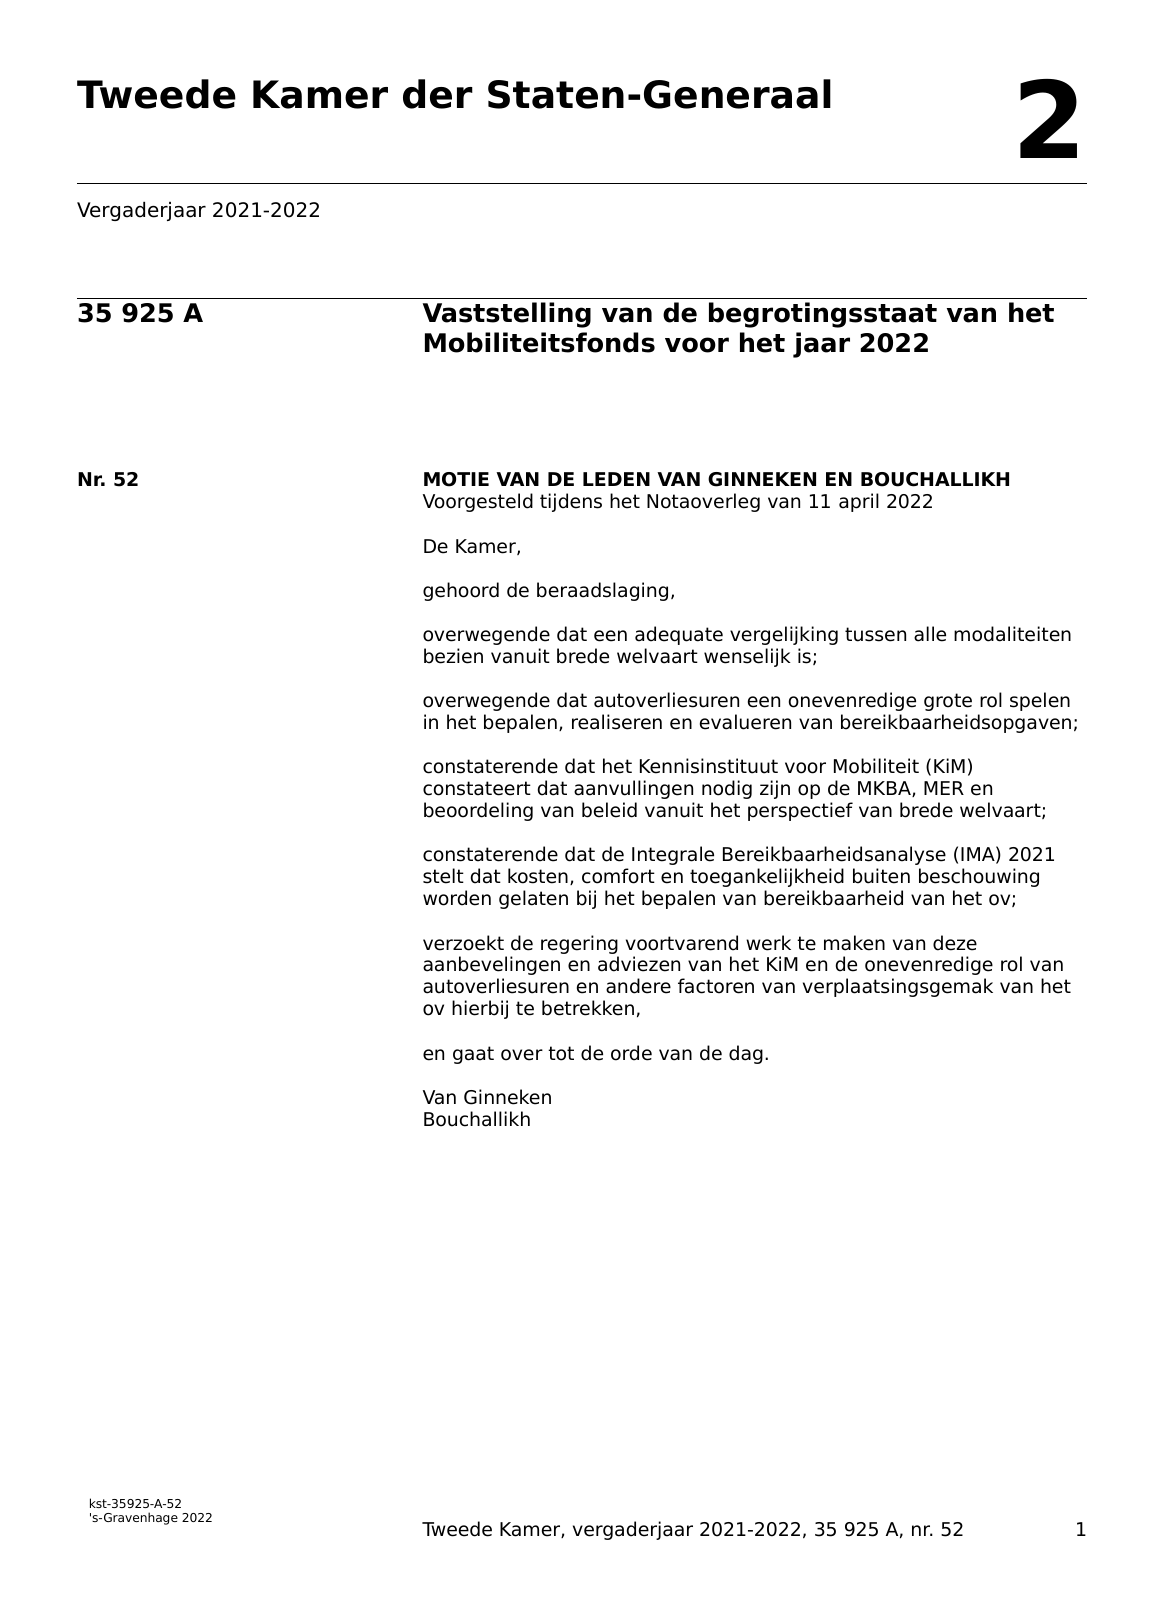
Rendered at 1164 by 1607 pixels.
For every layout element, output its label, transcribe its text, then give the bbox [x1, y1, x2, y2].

table_cell Vergaderjaar 2021-2022 [77, 184, 1087, 298]
subtitle 35 925 A Vaststelling van de begrotingsstaat van het Mobiliteitsfonds voor het jaar 2022 [77, 299, 1087, 358]
text verzoekt de regering voortvarend werk te maken van deze aanbevelingen en adviezen van het KiM en de onevenredige rol van autoverliesuren en andere factoren van verplaatsingsgemak van het ov hierbij te betrekken, [422, 932, 1087, 1020]
text constaterende dat de Integrale Bereikbaarheidsanalyse (IMA) 2021 stelt dat kosten, comfort en toegankelijkheid buiten beschouwing worden gelaten bij het bepalen van bereikbaarheid van het ov; [422, 844, 1087, 910]
text Van Ginneken [422, 1087, 1087, 1109]
table_header 2 [886, 59, 1087, 183]
subtitle Nr. 52 MOTIE VAN DE LEDEN VAN GINNEKEN EN BOUCHALLIKH [77, 469, 1087, 491]
text gehoord de beraadslaging, [422, 580, 1087, 602]
table_header Tweede Kamer der Staten-Generaal [77, 59, 886, 183]
text overwegende dat een adequate vergelijking tussen alle modaliteiten bezien vanuit brede welvaart wenselijk is; [422, 624, 1087, 668]
text overwegende dat autoverliesuren een onevenredige grote rol spelen in het bepalen, realiseren en evalueren van bereikbaarheidsopgaven; [422, 690, 1087, 734]
text constaterende dat het Kennisinstituut voor Mobiliteit (KiM) constateert dat aanvullingen nodig zijn op de MKBA, MER en beoordeling van beleid vanuit het perspectief van brede welvaart; [422, 756, 1087, 822]
text 's-Gravenhage 2022 [88, 1511, 323, 1525]
text De Kamer, [422, 536, 1087, 557]
text kst-35925-A-52 [88, 1497, 323, 1511]
text Voorgesteld tijdens het Notaoverleg van 11 april 2022 [422, 491, 1087, 513]
text en gaat over tot de orde van de dag. [422, 1042, 1087, 1064]
text Bouchallikh [422, 1109, 1087, 1131]
